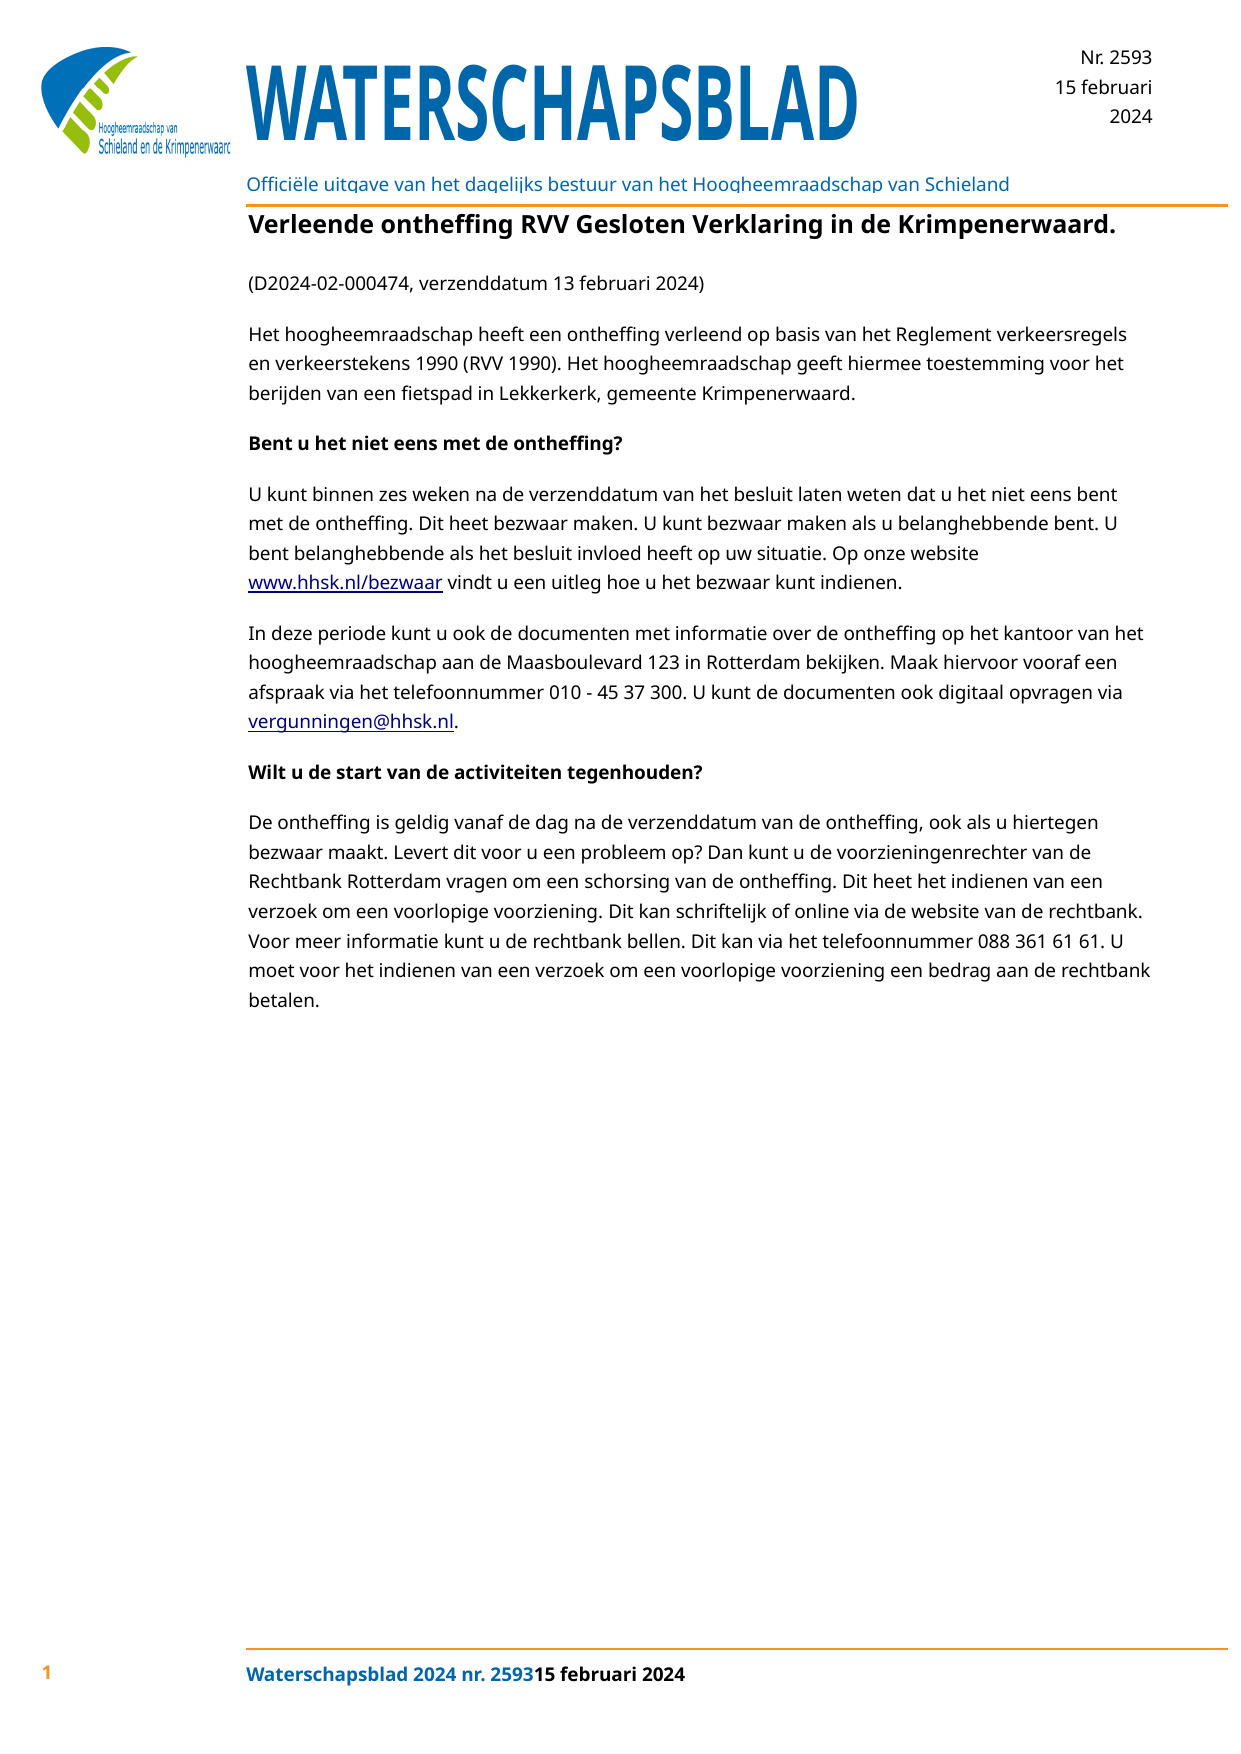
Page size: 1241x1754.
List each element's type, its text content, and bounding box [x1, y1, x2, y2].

text (D2024-02-000474, verzenddatum 13 februari 2024) [248, 270, 1152, 296]
text Wilt u de start van de activiteiten tegenhouden? [248, 759, 1152, 785]
text Verleende ontheffing RVV Gesloten Verklaring in de Krimpenerwaard. [248, 207, 1152, 241]
picture [41, 47, 231, 172]
text U kunt binnen zes weken na de verzenddatum van het besluit laten weten dat u het niet eens bent met de ontheffing. Dit heet bezwaar maken. U kunt bezwaar maken als u belanghebbende bent. U bent belanghebbende als het besluit invloed heeft op uw situatie. Op onze website www.hhsk.nl/bezwaar vindt u een uitleg hoe u het bezwaar kunt indienen. [248, 481, 1152, 595]
text Bent u het niet eens met de ontheffing? [248, 430, 1152, 456]
text In deze periode kunt u ook de documenten met informatie over de ontheffing op het kantoor van het hoogheemraadschap aan de Maasboulevard 123 in Rotterdam bekijken. Maak hiervoor vooraf een afspraak via het telefoonnummer 010 - 45 37 300. U kunt de documenten ook digitaal opvragen via vergunningen@hhsk.nl. [248, 620, 1152, 734]
text Het hoogheemraadschap heeft een ontheffing verleend op basis van het Reglement verkeersregels en verkeerstekens 1990 (RVV 1990). Het hoogheemraadschap geeft hiermee toestemming voor het berijden van een fietspad in Lekkerkerk, gemeente Krimpenerwaard. [248, 321, 1152, 406]
text De ontheffing is geldig vanaf de dag na de verzenddatum van de ontheffing, ook als u hiertegen bezwaar maakt. Levert dit voor u een probleem op? Dan kunt u de voorzieningenrechter van de Rechtbank Rotterdam vragen om een schorsing van de ontheffing. Dit heet het indienen van een verzoek om een voorlopige voorziening. Dit kan schriftelijk of online via de website van de rechtbank. Voor meer informatie kunt u de rechtbank bellen. Dit kan via het telefoonnummer 088 361 61 61. U moet voor het indienen van een verzoek om een voorlopige voorziening een bedrag aan de rechtbank betalen. [248, 809, 1152, 1013]
